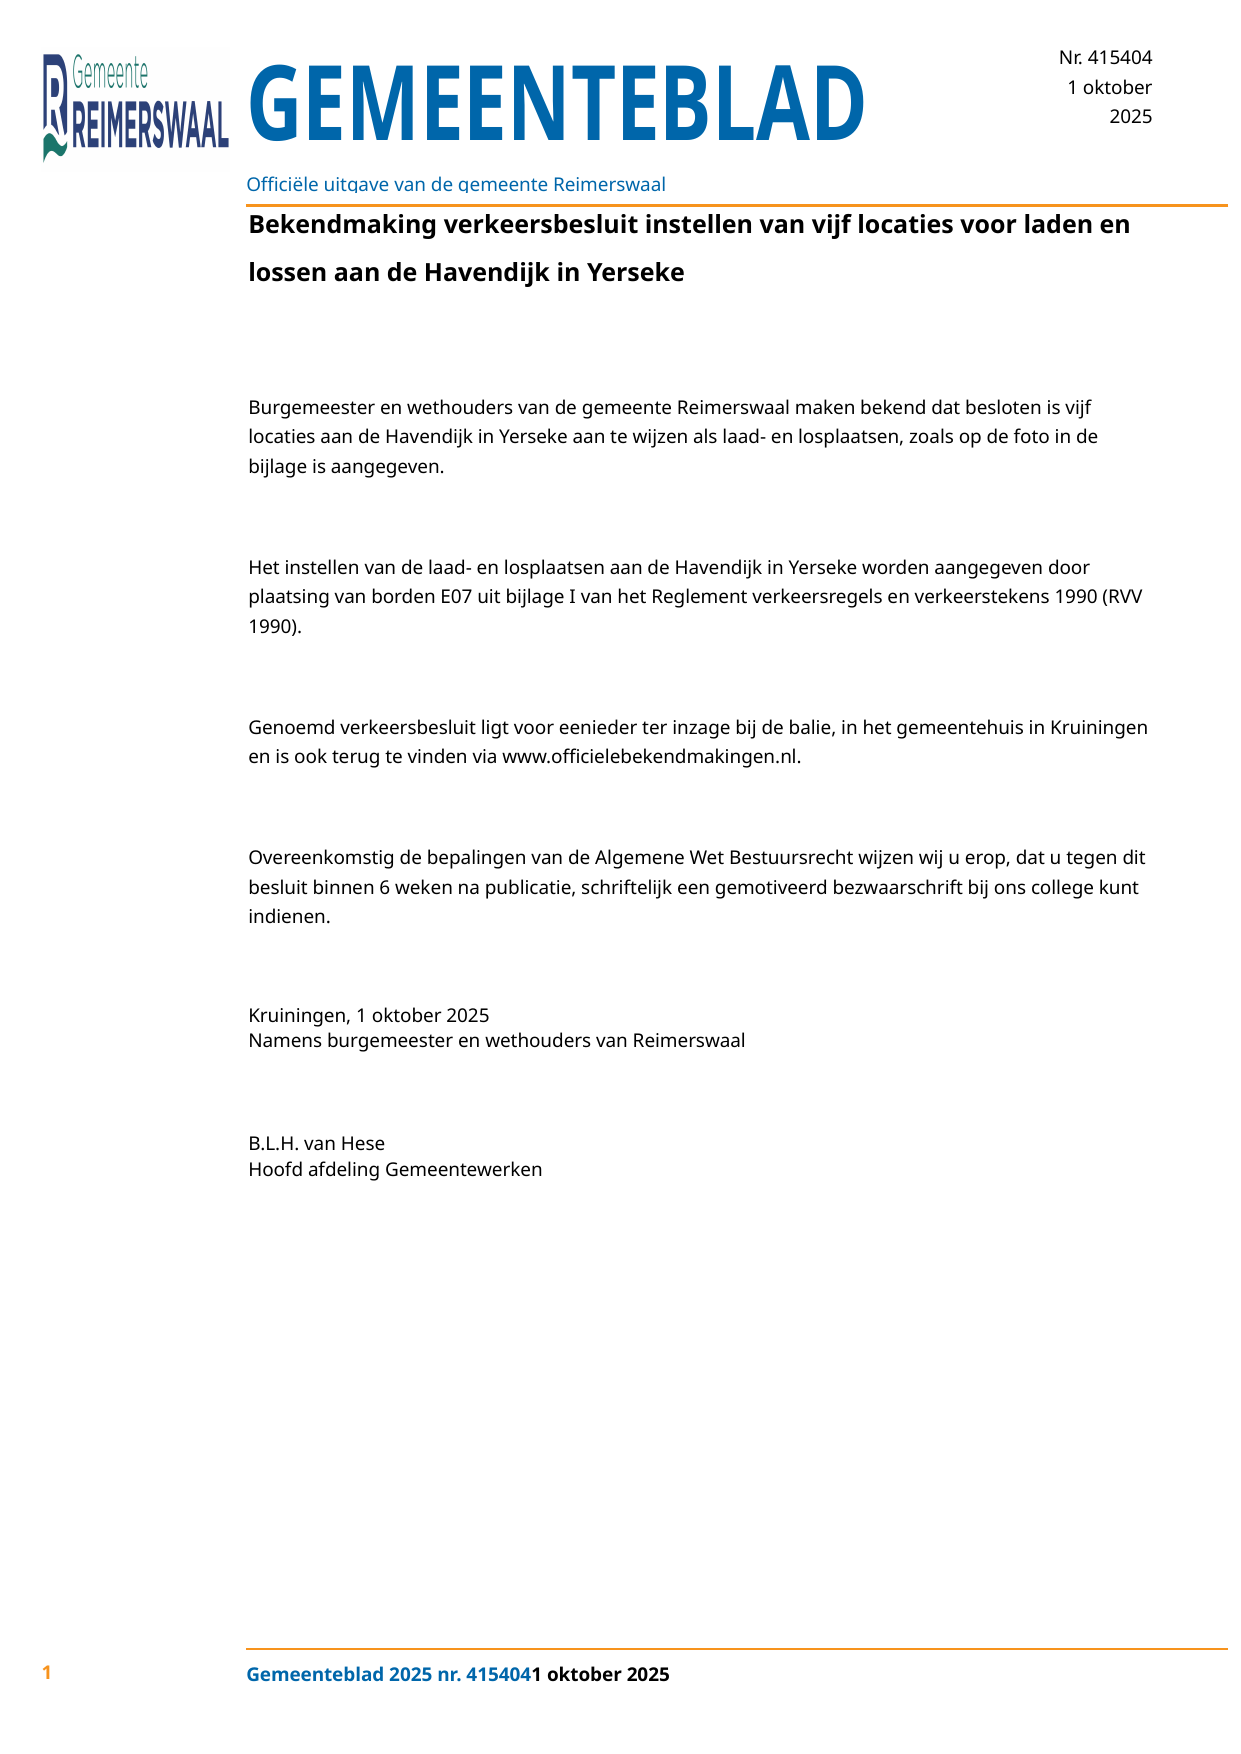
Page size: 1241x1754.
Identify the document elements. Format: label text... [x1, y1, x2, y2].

text Overeenkomstig de bepalingen van de Algemene Wet Bestuursrecht wijzen wij u erop, dat u tegen dit besluit binnen 6 weken na publicatie, schriftelijk een gemotiveerd bezwaarschrift bij ons college kunt indienen. [248, 844, 1152, 929]
text Burgemeester en wethouders van de gemeente Reimerswaal maken bekend dat besloten is vijf locaties aan de Havendijk in Yerseke aan te wijzen als laad- en losplaatsen, zoals op de foto in de bijlage is aangegeven. [248, 394, 1152, 479]
text Kruiningen, 1 oktober 2025 [248, 1002, 1152, 1028]
text Het instellen van de laad- en losplaatsen aan de Havendijk in Yerseke worden aangegeven door plaatsing van borden E07 uit bijlage I van het Reglement verkeersregels en verkeerstekens 1990 (RVV 1990). [248, 554, 1152, 639]
picture [41, 47, 231, 172]
text Namens burgemeester en wethouders van Reimerswaal [248, 1028, 1152, 1053]
text B.L.H. van Hese [248, 1131, 1152, 1156]
text Hoofd afdeling Gemeentewerken [248, 1156, 1152, 1182]
text Bekendmaking verkeersbesluit instellen van vijf locaties voor laden en lossen aan de Havendijk in Yerseke [248, 207, 1152, 288]
text Genoemd verkeersbesluit ligt voor eenieder ter inzage bij de balie, in het gemeentehuis in Kruiningen en is ook terug te vinden via www.officielebekendmakingen.nl. [248, 714, 1152, 769]
